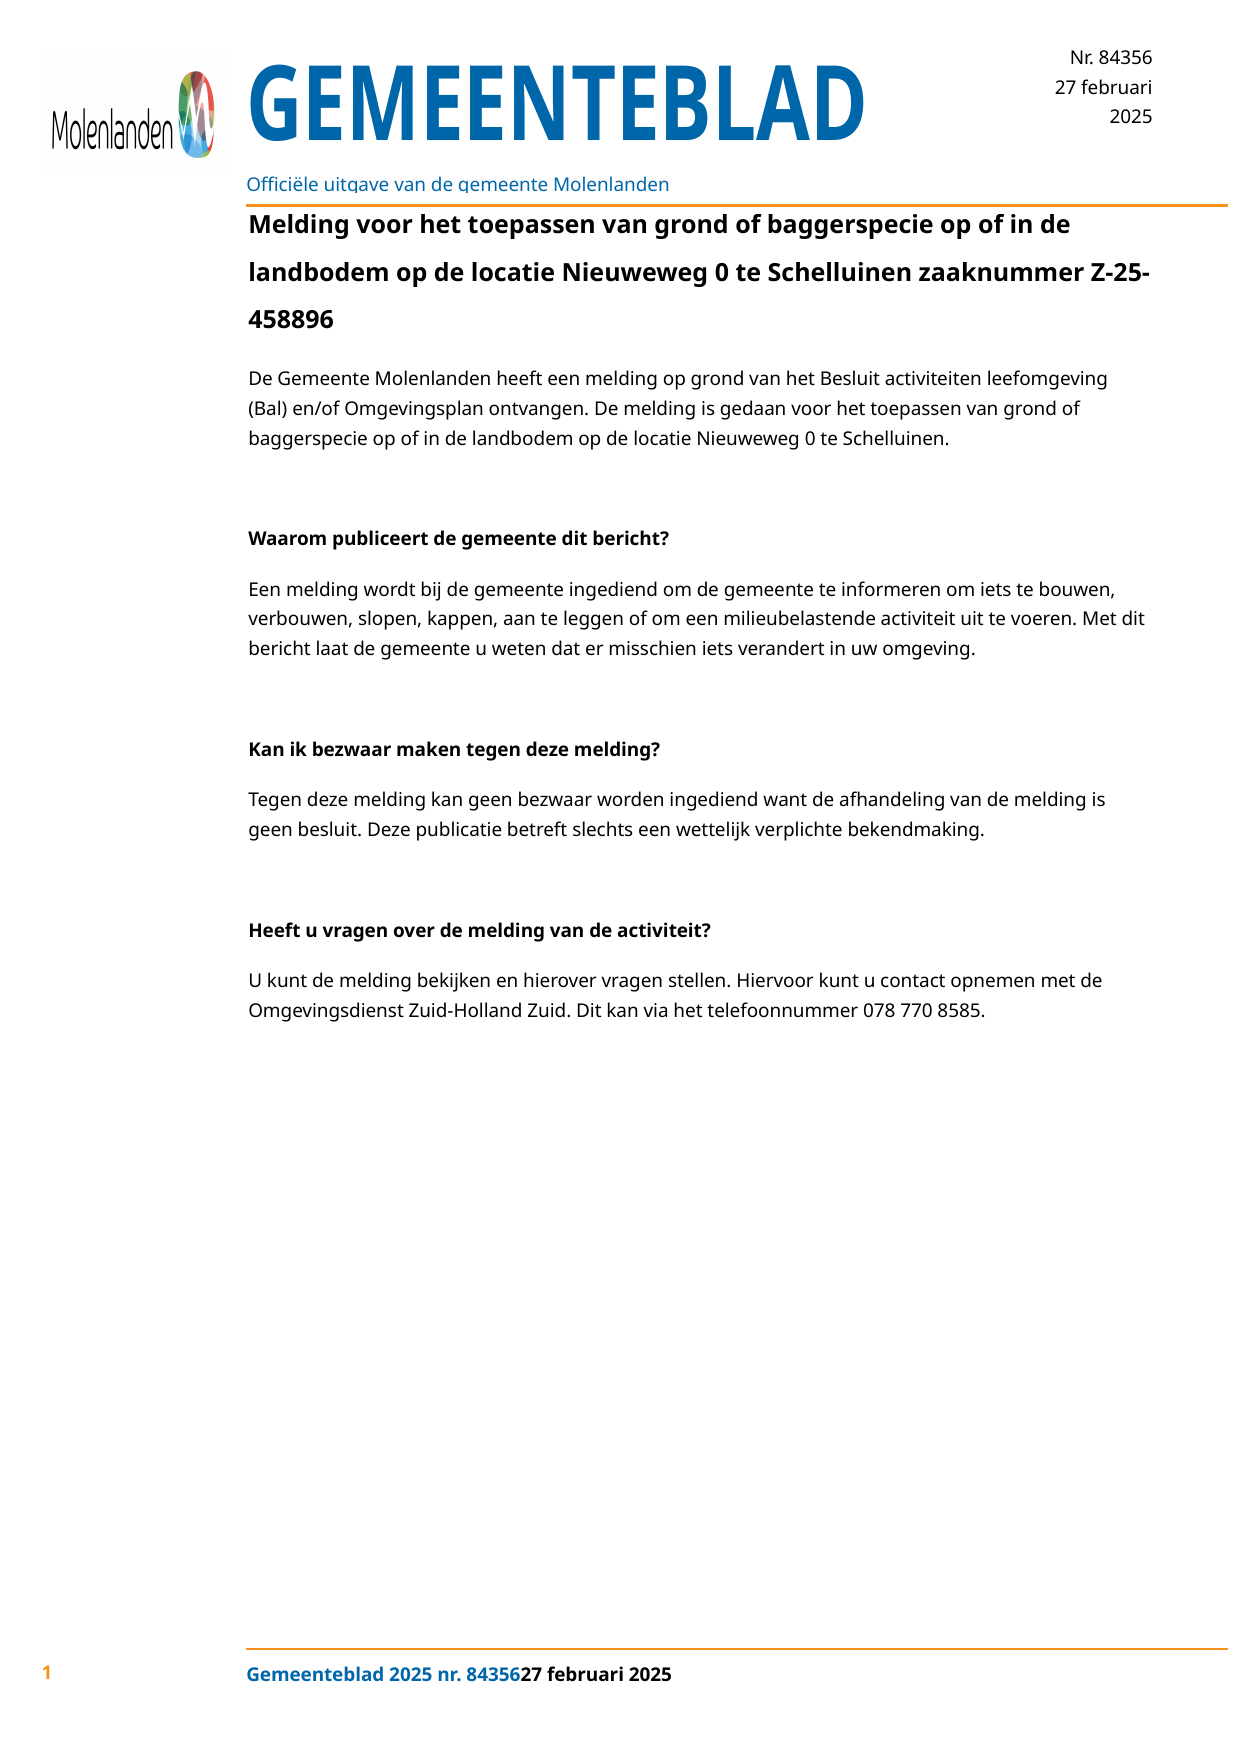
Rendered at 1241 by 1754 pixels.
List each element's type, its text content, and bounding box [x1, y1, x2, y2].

picture [41, 47, 231, 172]
text Waarom publiceert de gemeente dit bericht? [248, 526, 1152, 551]
text Tegen deze melding kan geen bezwaar worden ingediend want de afhandeling van de melding is geen besluit. Deze publicatie betreft slechts een wettelijk verplichte bekendmaking. [248, 786, 1152, 842]
text De Gemeente Molenlanden heeft een melding op grond van het Besluit activiteiten leefomgeving (Bal) en/of Omgevingsplan ontvangen. De melding is gedaan voor het toepassen van grond of baggerspecie op of in de landbodem op de locatie Nieuweweg 0 te Schelluinen. [248, 366, 1152, 450]
text Kan ik bezwaar maken tegen deze melding? [248, 736, 1152, 762]
text Heeft u vragen over de melding van de activiteit? [248, 917, 1152, 942]
text Een melding wordt bij de gemeente ingediend om de gemeente te informeren om iets te bouwen, verbouwen, slopen, kappen, aan te leggen of om een milieubelastende activiteit uit te voeren. Met dit bericht laat de gemeente u weten dat er misschien iets verandert in uw omgeving. [248, 576, 1152, 661]
text Melding voor het toepassen van grond of baggerspecie op of in de landbodem op de locatie Nieuweweg 0 te Schelluinen zaaknummer Z-25-458896 [248, 207, 1152, 336]
text U kunt de melding bekijken en hierover vragen stellen. Hiervoor kunt u contact opnemen met de Omgevingsdienst Zuid-Holland Zuid. Dit kan via het telefoonnummer 078 770 8585. [248, 967, 1152, 1022]
